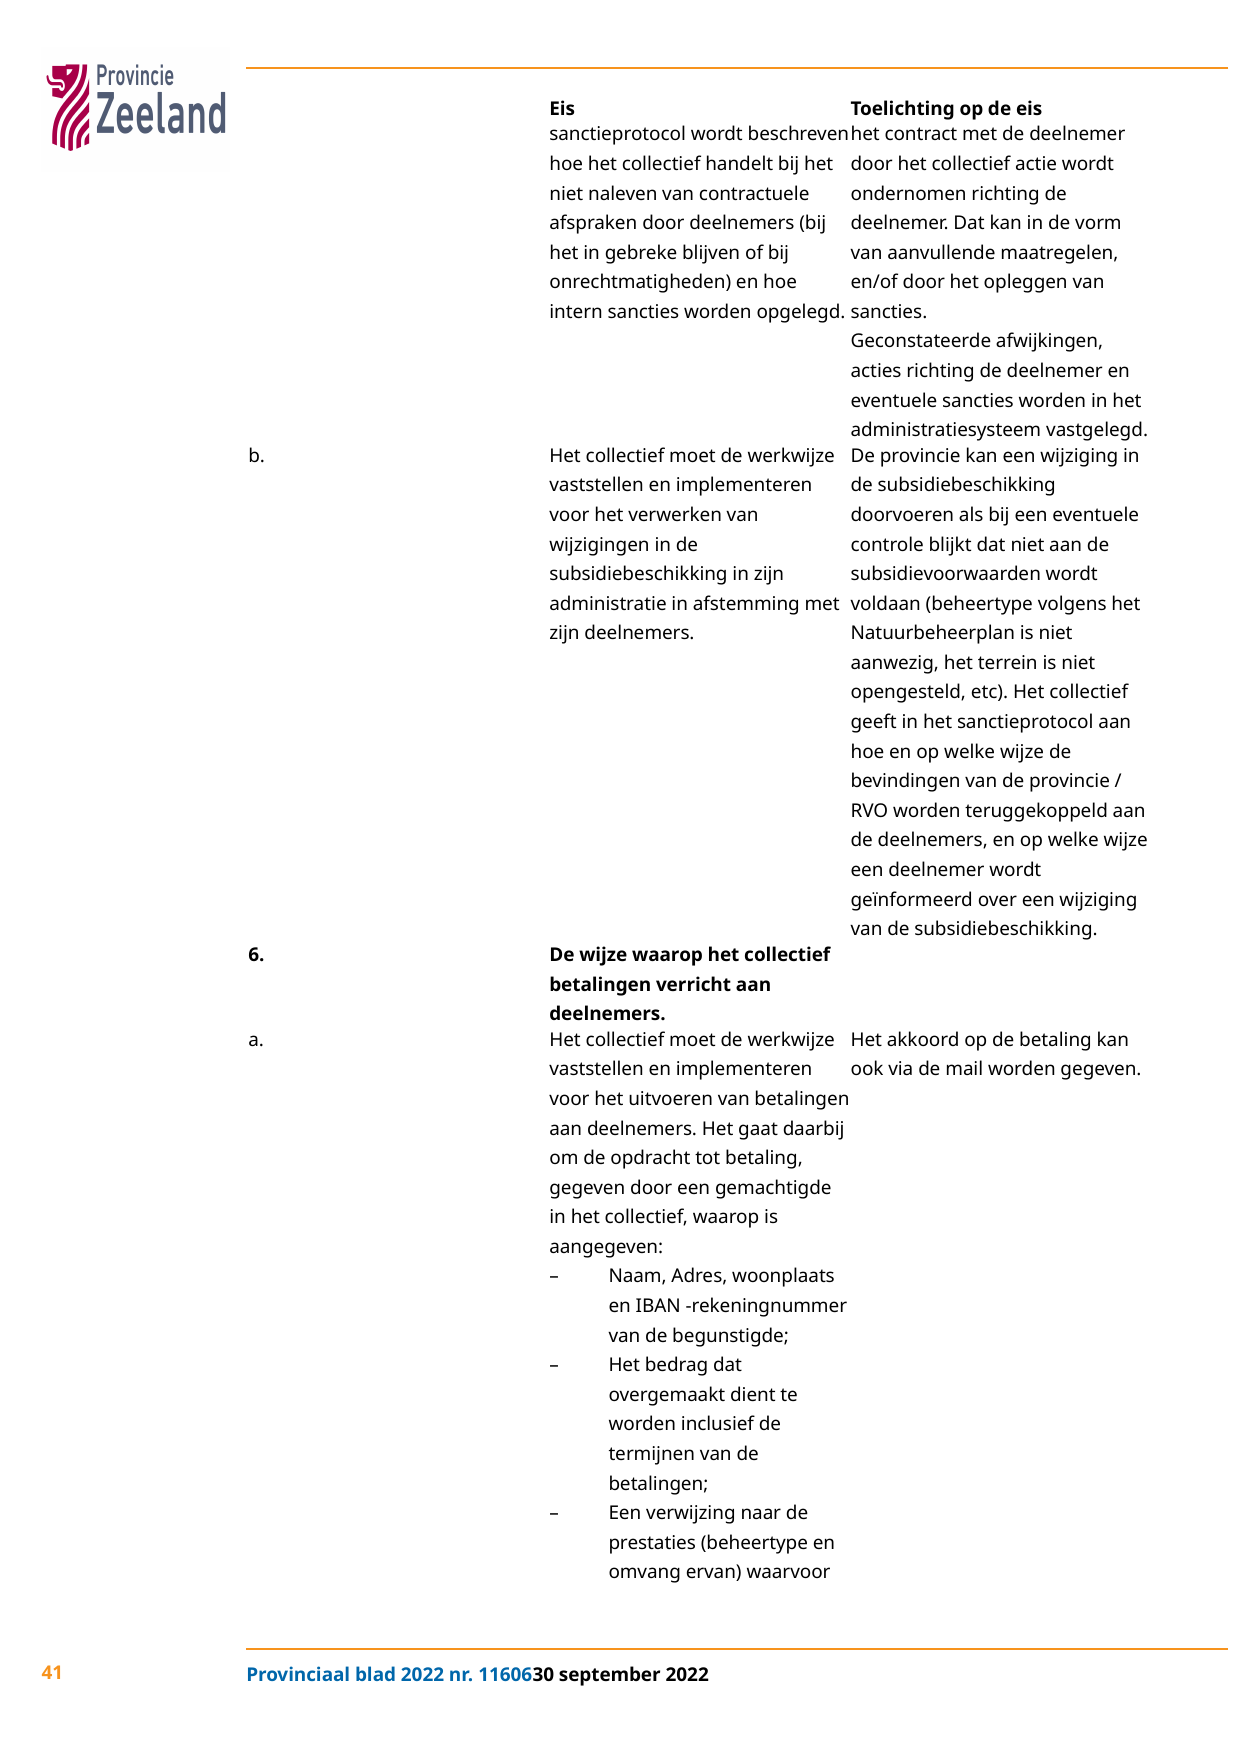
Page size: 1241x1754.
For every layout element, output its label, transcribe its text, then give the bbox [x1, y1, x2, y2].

table_cell [248, 121, 549, 442]
table_cell sanctieprotocol wordt beschreven hoe het collectief handelt bij het niet naleven van contractuele afspraken door deelnemers (bij het in gebreke blijven of bij onrechtmatigheden) en hoe intern sancties worden opgelegd. [549, 121, 850, 442]
table_cell Het collectief moet de werkwijze vaststellen en implementeren voor het uitvoeren van betalingen aan deelnemers. Het gaat daarbij om de opdracht tot betaling, gegeven door een gemachtigde in het collectief, waarop is aangegeven: Naam, Adres, woonplaats en IBAN -rekeningnummer van de begunstigde; Het bedrag dat overgemaakt dient te worden inclusief de termijnen van de betalingen; Een verwijzing naar de prestaties (beheertype en omvang ervan) waarvoor [549, 1026, 850, 1584]
table_cell het contract met de deelnemer door het collectief actie wordt ondernomen richting de deelnemer. Dat kan in de vorm van aanvullende maatregelen, en/of door het opleggen van sancties. Geconstateerde afwijkingen, acties richting de deelnemer en eventuele sancties worden in het administratiesysteem vastgelegd. [850, 121, 1152, 442]
table_header Eis [549, 95, 850, 121]
table_cell [850, 941, 1152, 1026]
picture [41, 47, 231, 172]
table_cell De wijze waarop het collectief betalingen verricht aan deelnemers. [549, 941, 850, 1026]
table_cell a. [248, 1026, 549, 1584]
table_cell Het akkoord op de betaling kan ook via de mail worden gegeven. [850, 1026, 1152, 1584]
table_cell 6. [248, 941, 549, 1026]
table_header Toelichting op de eis [850, 95, 1152, 121]
table_cell De provincie kan een wijziging in de subsidiebeschikking doorvoeren als bij een eventuele controle blijkt dat niet aan de subsidievoorwaarden wordt voldaan (beheertype volgens het Natuurbeheerplan is niet aanwezig, het terrein is niet opengesteld, etc). Het collectief geeft in het sanctieprotocol aan hoe en op welke wijze de bevindingen van de provincie / RVO worden teruggekoppeld aan de deelnemers, en op welke wijze een deelnemer wordt geïnformeerd over een wijziging van de subsidiebeschikking. [850, 442, 1152, 941]
table_cell b. [248, 442, 549, 941]
table_header [248, 95, 549, 121]
table_cell Het collectief moet de werkwijze vaststellen en implementeren voor het verwerken van wijzigingen in de subsidiebeschikking in zijn administratie in afstemming met zijn deelnemers. [549, 442, 850, 941]
